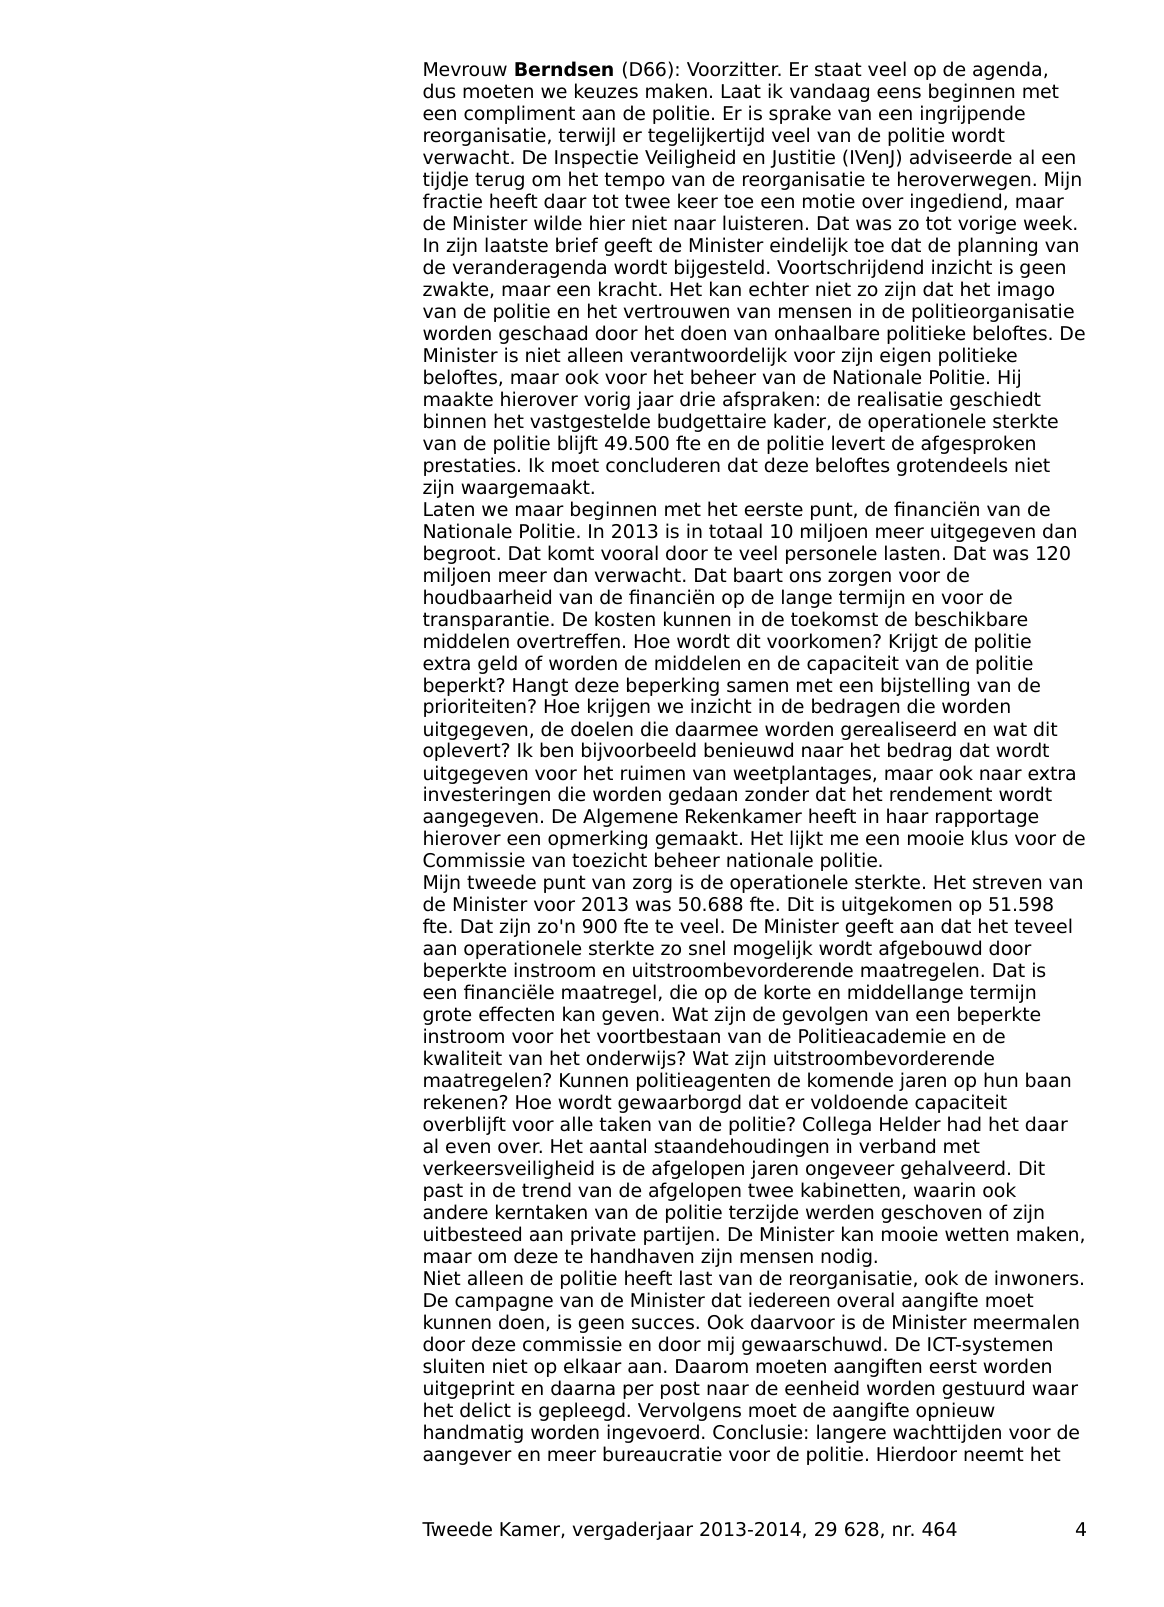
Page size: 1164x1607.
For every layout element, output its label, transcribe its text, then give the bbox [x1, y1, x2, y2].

text Mevrouw Berndsen (D66): Voorzitter. Er staat veel op de agenda, dus moeten we keuzes maken. Laat ik vandaag eens beginnen met een compliment aan de politie. Er is sprake van een ingrijpende reorganisatie, terwijl er tegelijkertijd veel van de politie wordt verwacht. De Inspectie Veiligheid en Justitie (IVenJ) adviseerde al een tijdje terug om het tempo van de reorganisatie te heroverwegen. Mijn fractie heeft daar tot twee keer toe een motie over ingediend, maar de Minister wilde hier niet naar luisteren. Dat was zo tot vorige week. In zijn laatste brief geeft de Minister eindelijk toe dat de planning van de veranderagenda wordt bijgesteld. Voortschrijdend inzicht is geen zwakte, maar een kracht. Het kan echter niet zo zijn dat het imago van de politie en het vertrouwen van mensen in de politieorganisatie worden geschaad door het doen van onhaalbare politieke beloftes. De Minister is niet alleen verantwoordelijk voor zijn eigen politieke beloftes, maar ook voor het beheer van de Nationale Politie. Hij maakte hierover vorig jaar drie afspraken: de realisatie geschiedt binnen het vastgestelde budgettaire kader, de operationele sterkte van de politie blijft 49.500 fte en de politie levert de afgesproken prestaties. Ik moet concluderen dat deze beloftes grotendeels niet zijn waargemaakt. [422, 59, 1087, 499]
text Laten we maar beginnen met het eerste punt, de financiën van de Nationale Politie. In 2013 is in totaal 10 miljoen meer uitgegeven dan begroot. Dat komt vooral door te veel personele lasten. Dat was 120 miljoen meer dan verwacht. Dat baart ons zorgen voor de houdbaarheid van de financiën op de lange termijn en voor de transparantie. De kosten kunnen in de toekomst de beschikbare middelen overtreffen. Hoe wordt dit voorkomen? Krijgt de politie extra geld of worden de middelen en de capaciteit van de politie beperkt? Hangt deze beperking samen met een bijstelling van de prioriteiten? Hoe krijgen we inzicht in de bedragen die worden uitgegeven, de doelen die daarmee worden gerealiseerd en wat dit oplevert? Ik ben bijvoorbeeld benieuwd naar het bedrag dat wordt uitgegeven voor het ruimen van weetplantages, maar ook naar extra investeringen die worden gedaan zonder dat het rendement wordt aangegeven. De Algemene Rekenkamer heeft in haar rapportage hierover een opmerking gemaakt. Het lijkt me een mooie klus voor de Commissie van toezicht beheer nationale politie. [422, 499, 1087, 872]
text Mijn tweede punt van zorg is de operationele sterkte. Het streven van de Minister voor 2013 was 50.688 fte. Dit is uitgekomen op 51.598 fte. Dat zijn zo'n 900 fte te veel. De Minister geeft aan dat het teveel aan operationele sterkte zo snel mogelijk wordt afgebouwd door beperkte instroom en uitstroombevorderende maatregelen. Dat is een financiële maatregel, die op de korte en middellange termijn grote effecten kan geven. Wat zijn de gevolgen van een beperkte instroom voor het voortbestaan van de Politieacademie en de kwaliteit van het onderwijs? Wat zijn uitstroombevorderende maatregelen? Kunnen politieagenten de komende jaren op hun baan rekenen? Hoe wordt gewaarborgd dat er voldoende capaciteit overblijft voor alle taken van de politie? Collega Helder had het daar al even over. Het aantal staandehoudingen in verband met verkeersveiligheid is de afgelopen jaren ongeveer gehalveerd. Dit past in de trend van de afgelopen twee kabinetten, waarin ook andere kerntaken van de politie terzijde werden geschoven of zijn uitbesteed aan private partijen. De Minister kan mooie wetten maken, maar om deze te handhaven zijn mensen nodig. [422, 872, 1087, 1268]
text Niet alleen de politie heeft last van de reorganisatie, ook de inwoners. De campagne van de Minister dat iedereen overal aangifte moet kunnen doen, is geen succes. Ook daarvoor is de Minister meermalen door deze commissie en door mij gewaarschuwd. De ICT-systemen sluiten niet op elkaar aan. Daarom moeten aangiften eerst worden uitgeprint en daarna per post naar de eenheid worden gestuurd waar het delict is gepleegd. Vervolgens moet de aangifte opnieuw handmatig worden ingevoerd. Conclusie: langere wachttijden voor de aangever en meer bureaucratie voor de politie. Hierdoor neemt het [422, 1268, 1087, 1466]
